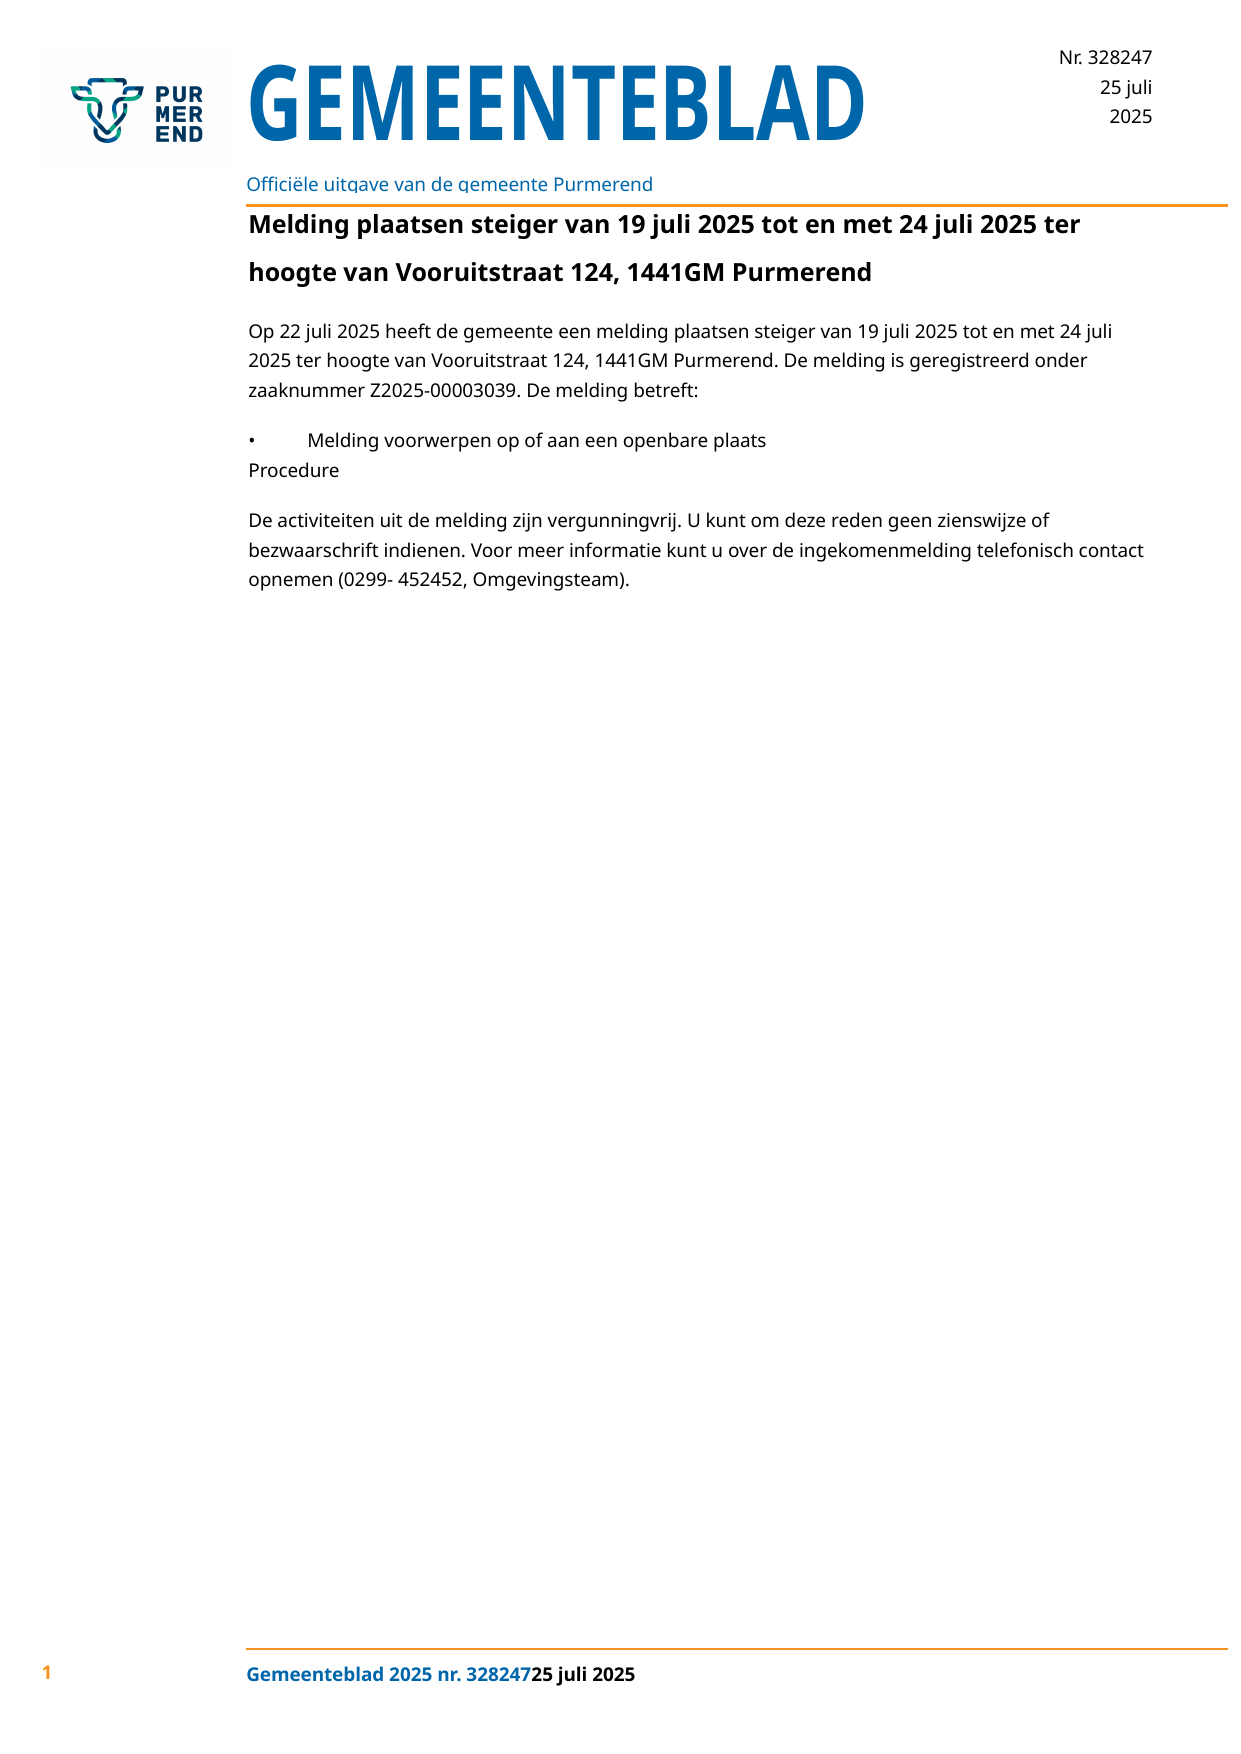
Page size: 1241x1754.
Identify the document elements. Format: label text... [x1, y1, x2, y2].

text Procedure [248, 457, 1152, 483]
text De activiteiten uit de melding zijn vergunningvrij. U kunt om deze reden geen zienswijze of bezwaarschrift indienen. Voor meer informatie kunt u over de ingekomenmelding telefonisch contact opnemen (0299- 452452, Omgevingsteam). [248, 507, 1152, 592]
list Melding voorwerpen op of aan een openbare plaats [248, 427, 1152, 453]
picture [41, 47, 231, 172]
text Melding plaatsen steiger van 19 juli 2025 tot en met 24 juli 2025 ter hoogte van Vooruitstraat 124, 1441GM Purmerend [248, 207, 1152, 288]
text Op 22 juli 2025 heeft de gemeente een melding plaatsen steiger van 19 juli 2025 tot en met 24 juli 2025 ter hoogte van Vooruitstraat 124, 1441GM Purmerend. De melding is geregistreerd onder zaaknummer Z2025-00003039. De melding betreft: [248, 318, 1152, 403]
